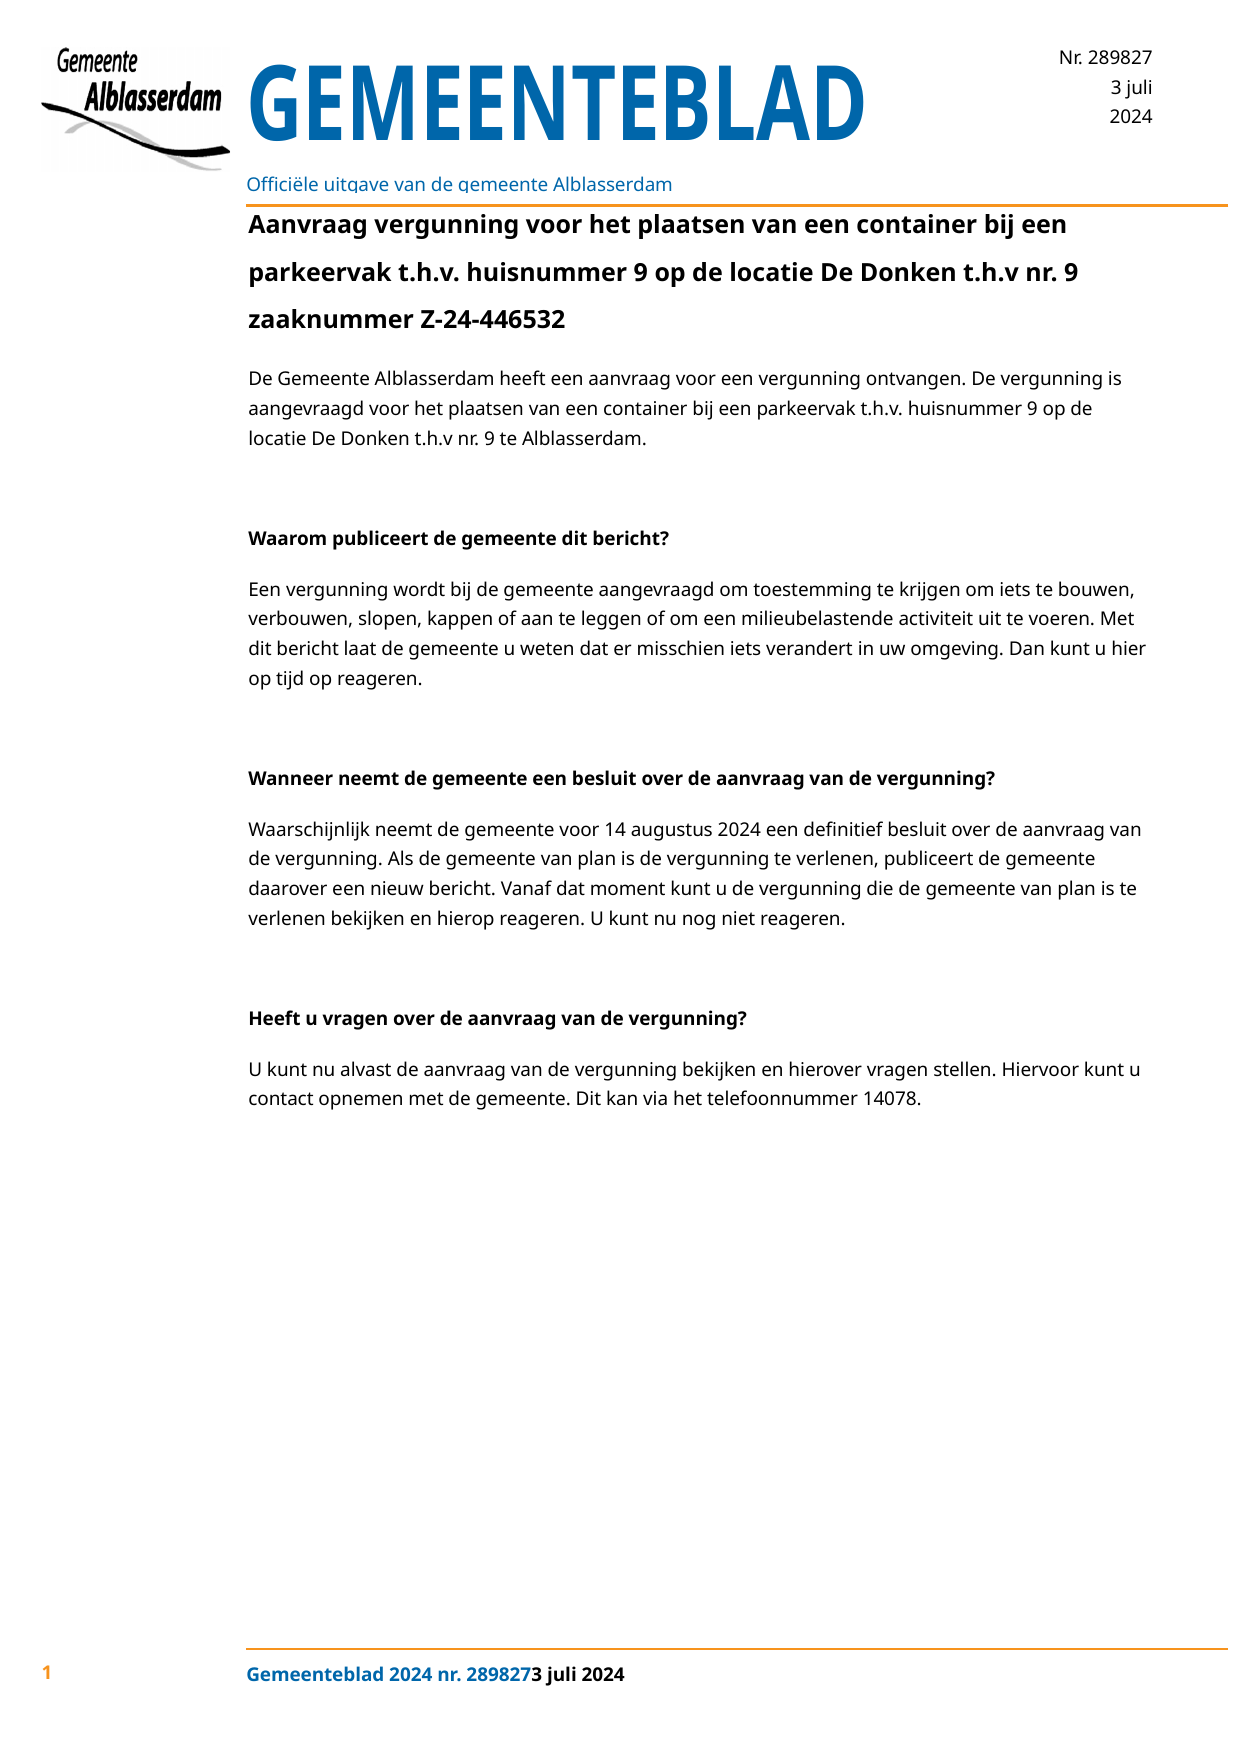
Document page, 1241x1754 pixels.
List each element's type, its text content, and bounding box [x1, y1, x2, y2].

picture [41, 47, 231, 172]
text Wanneer neemt de gemeente een besluit over de aanvraag van de vergunning? [248, 766, 1152, 791]
text Waarschijnlijk neemt de gemeente voor 14 augustus 2024 een definitief besluit over de aanvraag van de vergunning. Als de gemeente van plan is de vergunning te verlenen, publiceert de gemeente daarover een nieuw bericht. Vanaf dat moment kunt u de vergunning die de gemeente van plan is te verlenen bekijken en hierop reageren. U kunt nu nog niet reageren. [248, 816, 1152, 930]
text U kunt nu alvast de aanvraag van de vergunning bekijken en hierover vragen stellen. Hiervoor kunt u contact opnemen met de gemeente. Dit kan via het telefoonnummer 14078. [248, 1056, 1152, 1111]
text Aanvraag vergunning voor het plaatsen van een container bij een parkeervak t.h.v. huisnummer 9 op de locatie De Donken t.h.v nr. 9 zaaknummer Z-24-446532 [248, 207, 1152, 336]
text Heeft u vragen over de aanvraag van de vergunning? [248, 1006, 1152, 1031]
text De Gemeente Alblasserdam heeft een aanvraag voor een vergunning ontvangen. De vergunning is aangevraagd voor het plaatsen van een container bij een parkeervak t.h.v. huisnummer 9 op de locatie De Donken t.h.v nr. 9 te Alblasserdam. [248, 366, 1152, 450]
text Een vergunning wordt bij de gemeente aangevraagd om toestemming te krijgen om iets te bouwen, verbouwen, slopen, kappen of aan te leggen of om een milieubelastende activiteit uit te voeren. Met dit bericht laat de gemeente u weten dat er misschien iets verandert in uw omgeving. Dan kunt u hier op tijd op reageren. [248, 576, 1152, 690]
text Waarom publiceert de gemeente dit bericht? [248, 526, 1152, 551]
